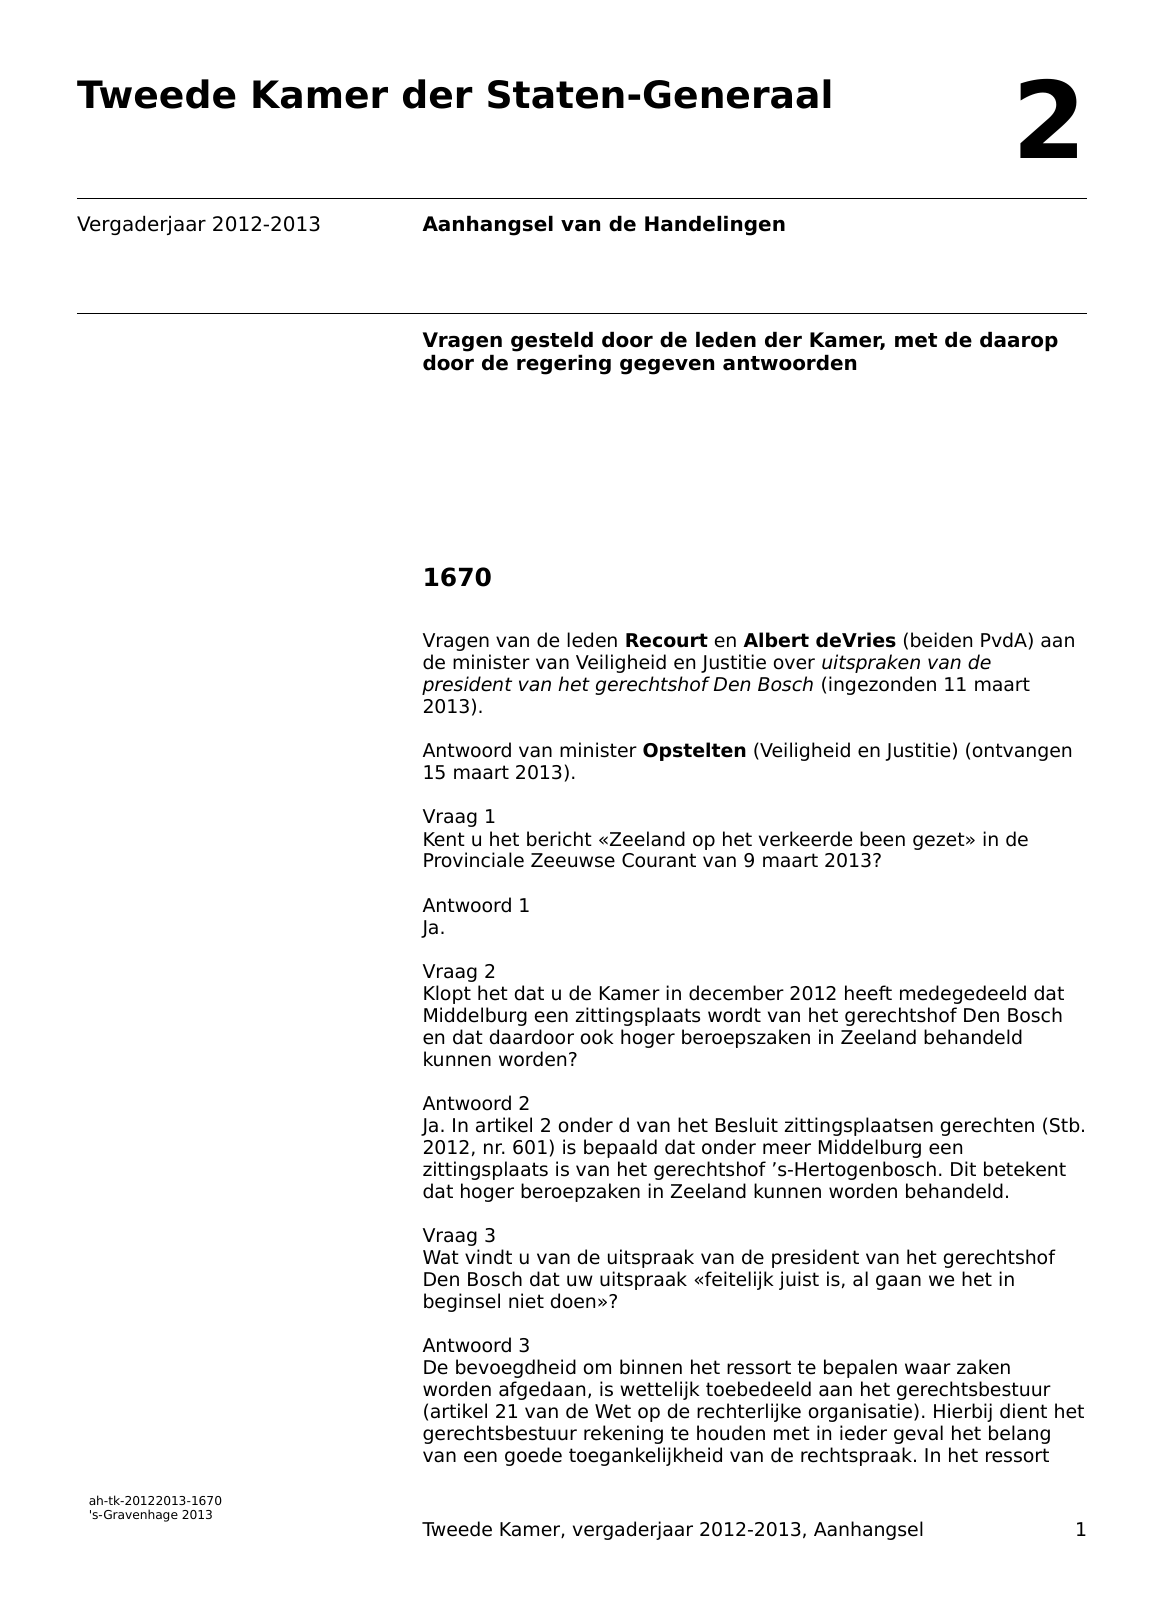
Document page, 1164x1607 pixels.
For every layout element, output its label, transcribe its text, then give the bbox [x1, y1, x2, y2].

text Vraag 1 [422, 806, 1087, 828]
text Antwoord van minister Opstelten (Veiligheid en Justitie) (ontvangen 15 maart 2013). [422, 740, 1087, 784]
text Kent u het bericht «Zeeland op het verkeerde been gezet» in de Provinciale Zeeuwse Courant van 9 maart 2013? [422, 828, 1087, 872]
text Antwoord 1 [422, 894, 1087, 917]
table_header 2 [886, 59, 1087, 198]
text Vragen van de leden Recourt en Albert deVries (beiden PvdA) aan de minister van Veiligheid en Justitie over uitspraken van de president van het gerechtshof Den Bosch (ingezonden 11 maart 2013). [422, 630, 1087, 718]
text ah-tk-20122013-1670 [88, 1494, 323, 1508]
table_cell Aanhangsel van de Handelingen [422, 199, 1087, 313]
table_header Tweede Kamer der Staten-Generaal [77, 59, 886, 198]
text Wat vindt u van de uitspraak van de president van het gerechtshof Den Bosch dat uw uitspraak «feitelijk juist is, al gaan we het in beginsel niet doen»? [422, 1247, 1087, 1313]
text 's-Gravenhage 2013 [88, 1508, 323, 1522]
text De bevoegdheid om binnen het ressort te bepalen waar zaken worden afgedaan, is wettelijk toebedeeld aan het gerechtsbestuur (artikel 21 van de Wet op de rechterlijke organisatie). Hierbij dient het gerechtsbestuur rekening te houden met in ieder geval het belang van een goede toegankelijkheid van de rechtspraak. In het ressort [422, 1357, 1087, 1467]
text Vraag 2 [422, 961, 1087, 983]
table_cell Vergaderjaar 2012-2013 [77, 199, 422, 313]
text Vraag 3 [422, 1225, 1087, 1247]
text Antwoord 2 [422, 1093, 1087, 1115]
text 1670 [422, 563, 1087, 592]
table_cell Vragen gesteld door de leden der Kamer, met de daarop door de regering gegeven antwoorden [422, 314, 1087, 375]
text Ja. [422, 917, 1087, 938]
table_cell [77, 314, 422, 375]
text Klopt het dat u de Kamer in december 2012 heeft medegedeeld dat Middelburg een zittingsplaats wordt van het gerechtshof Den Bosch en dat daardoor ook hoger beroepszaken in Zeeland behandeld kunnen worden? [422, 983, 1087, 1071]
text Antwoord 3 [422, 1335, 1087, 1357]
text Ja. In artikel 2 onder d van het Besluit zittingsplaatsen gerechten (Stb. 2012, nr. 601) is bepaald dat onder meer Middelburg een zittingsplaats is van het gerechtshof ’s-Hertogenbosch. Dit betekent dat hoger beroepzaken in Zeeland kunnen worden behandeld. [422, 1115, 1087, 1203]
